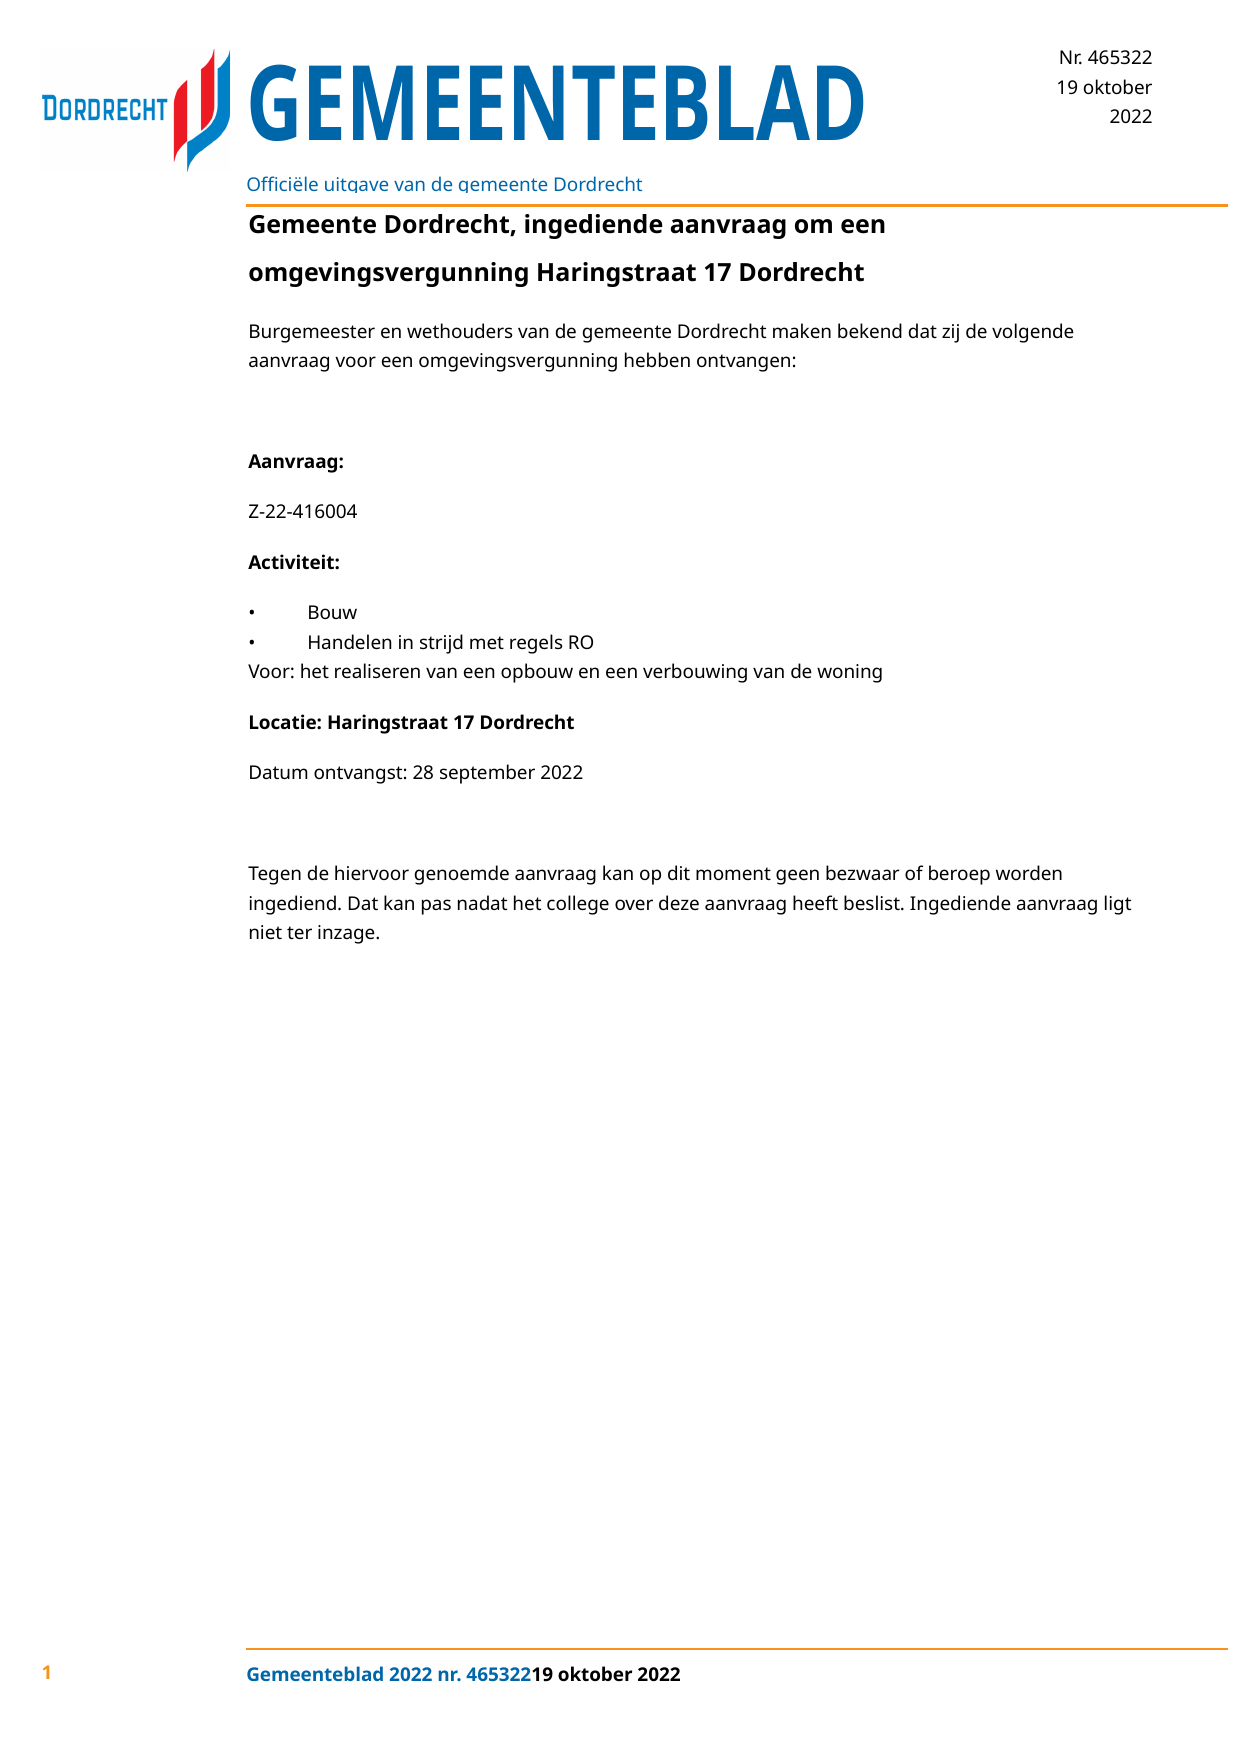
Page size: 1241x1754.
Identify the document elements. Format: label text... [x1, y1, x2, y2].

picture [41, 47, 231, 172]
list Bouw [248, 599, 1152, 625]
text Locatie: Haringstraat 17 Dordrecht [248, 709, 1152, 735]
text Gemeente Dordrecht, ingediende aanvraag om een omgevingsvergunning Haringstraat 17 Dordrecht [248, 207, 1152, 288]
list Handelen in strijd met regels RO [248, 629, 1152, 655]
text Voor: het realiseren van een opbouw en een verbouwing van de woning [248, 659, 1152, 684]
text Activiteit: [248, 549, 1152, 575]
text Tegen de hiervoor genoemde aanvraag kan op dit moment geen bezwaar of beroep worden ingediend. Dat kan pas nadat het college over deze aanvraag heeft beslist. Ingediende aanvraag ligt niet ter inzage. [248, 860, 1152, 945]
text Datum ontvangst: 28 september 2022 [248, 759, 1152, 785]
text Z-22-416004 [248, 499, 1152, 524]
text Burgemeester en wethouders van de gemeente Dordrecht maken bekend dat zij de volgende aanvraag voor een omgevingsvergunning hebben ontvangen: [248, 318, 1152, 373]
text Aanvraag: [248, 448, 1152, 474]
